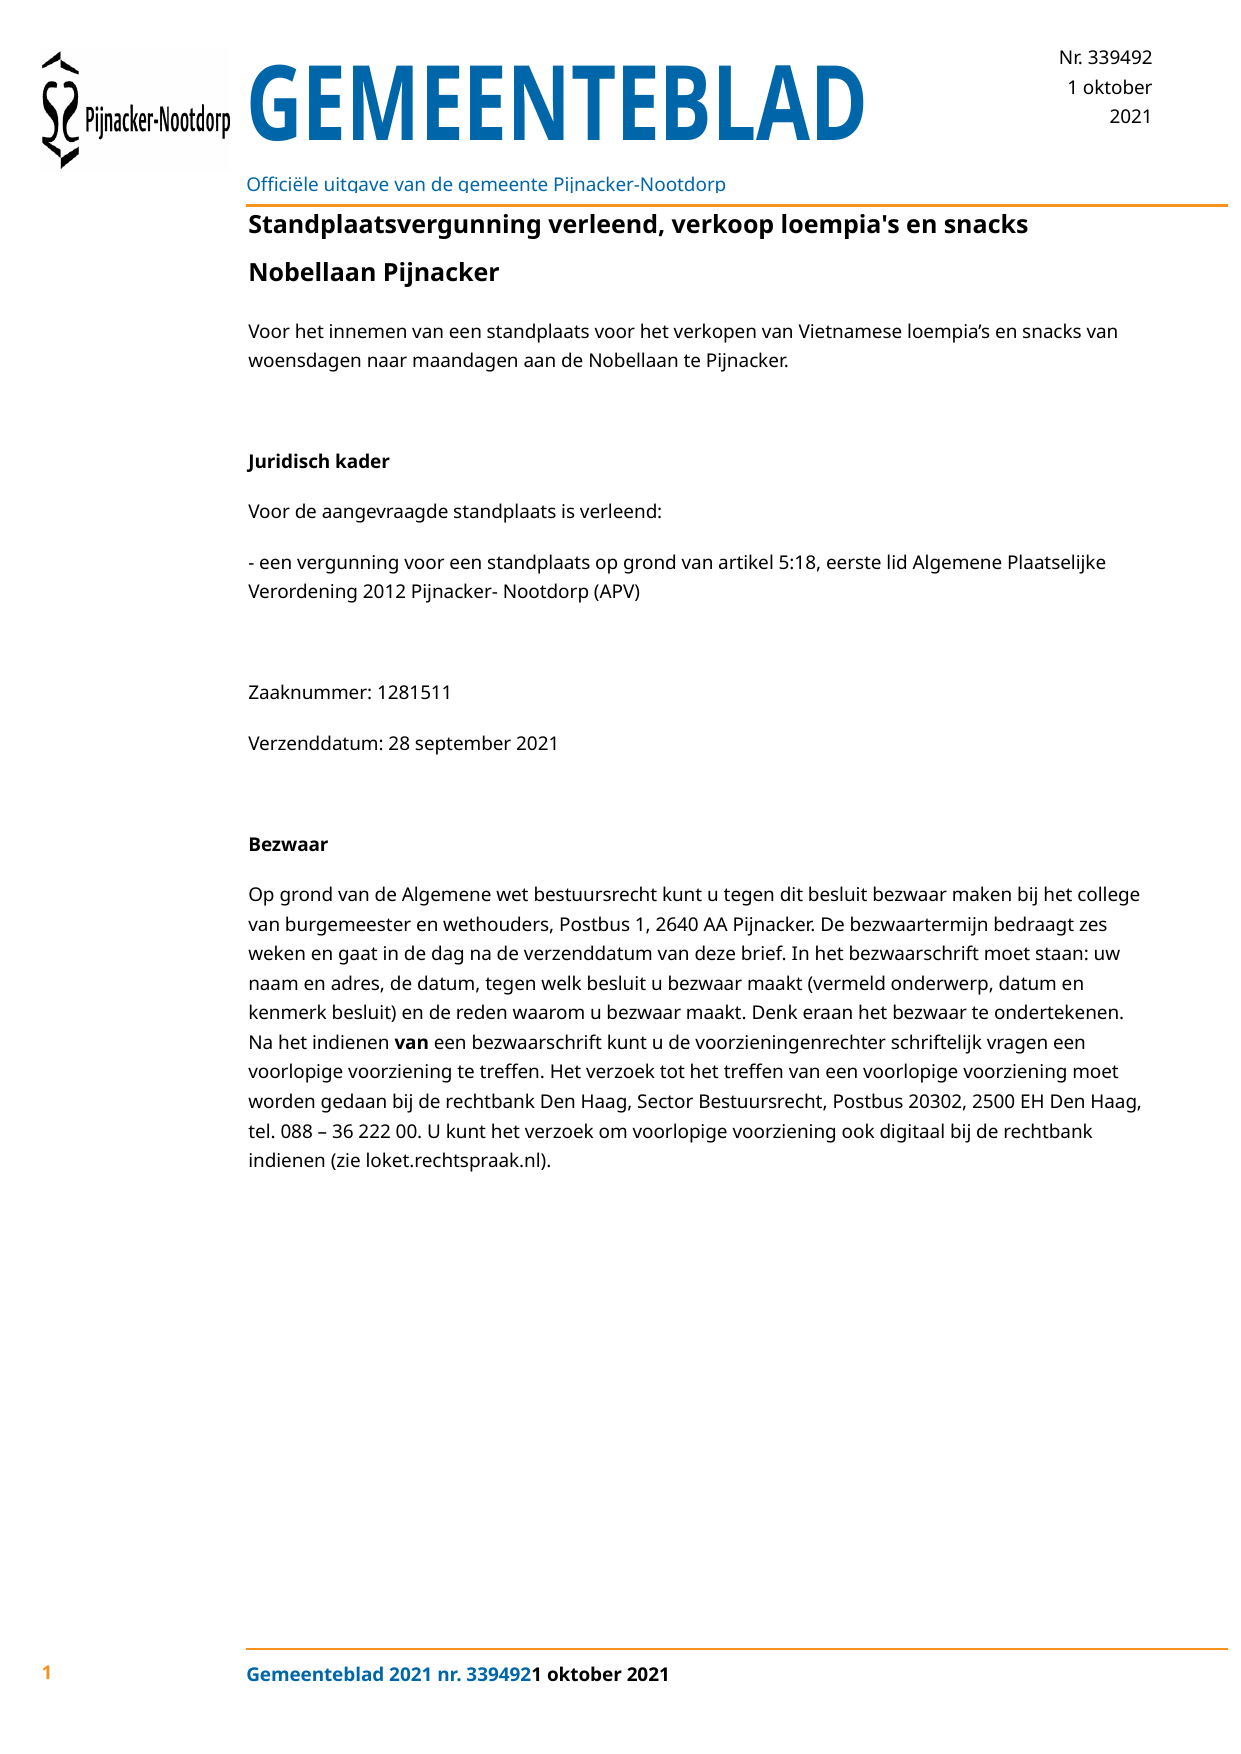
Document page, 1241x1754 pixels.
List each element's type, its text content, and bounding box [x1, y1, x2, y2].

text Standplaatsvergunning verleend, verkoop loempia's en snacks Nobellaan Pijnacker [248, 207, 1152, 288]
text Juridisch kader [248, 448, 1152, 474]
text Op grond van de Algemene wet bestuursrecht kunt u tegen dit besluit bezwaar maken bij het college van burgemeester en wethouders, Postbus 1, 2640 AA Pijnacker. De bezwaartermijn bedraagt zes weken en gaat in de dag na de verzenddatum van deze brief. In het bezwaarschrift moet staan: uw naam en adres, de datum, tegen welk besluit u bezwaar maakt (vermeld onderwerp, datum en kenmerk besluit) en de reden waarom u bezwaar maakt. Denk eraan het bezwaar te ondertekenen. Na het indienen van een bezwaarschrift kunt u de voorzieningenrechter schriftelijk vragen een voorlopige voorziening te treffen. Het verzoek tot het treffen van een voorlopige voorziening moet worden gedaan bij de rechtbank Den Haag, Sector Bestuursrecht, Postbus 20302, 2500 EH Den Haag, tel. 088 – 36 222 00. U kunt het verzoek om voorlopige voorziening ook digitaal bij de rechtbank indienen (zie loket.rechtspraak.nl). [248, 881, 1152, 1173]
text Verzenddatum: 28 september 2021 [248, 730, 1152, 756]
text Voor de aangevraagde standplaats is verleend: [248, 499, 1152, 524]
text Voor het innemen van een standplaats voor het verkopen van Vietnamese loempia’s en snacks van woensdagen naar maandagen aan de Nobellaan te Pijnacker. [248, 318, 1152, 373]
text Zaaknummer: 1281511 [248, 679, 1152, 705]
picture [41, 47, 231, 172]
text - een vergunning voor een standplaats op grond van artikel 5:18, eerste lid Algemene Plaatselijke Verordening 2012 Pijnacker- Nootdorp (APV) [248, 549, 1152, 604]
text Bezwaar [248, 831, 1152, 857]
